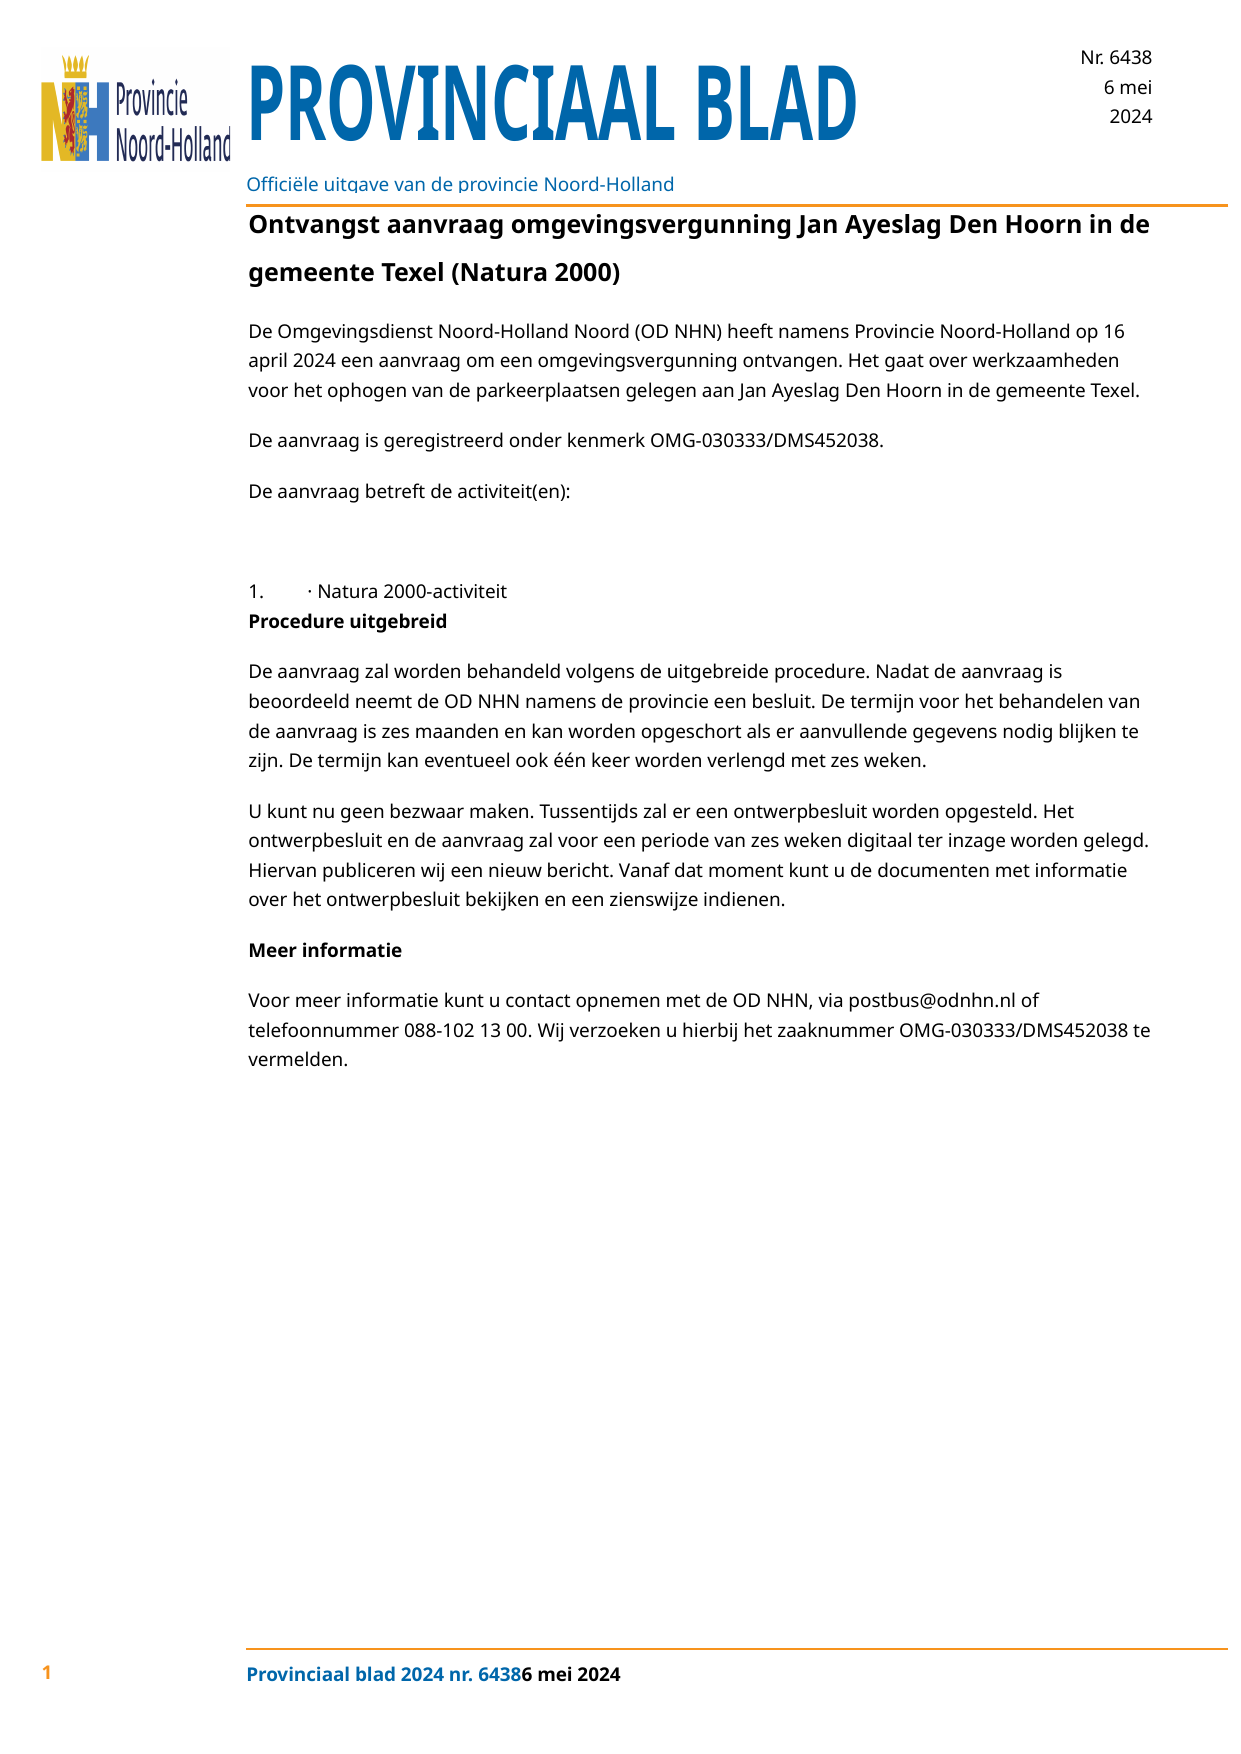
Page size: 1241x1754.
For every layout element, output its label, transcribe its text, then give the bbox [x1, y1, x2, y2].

text Ontvangst aanvraag omgevingsvergunning Jan Ayeslag Den Hoorn in de gemeente Texel (Natura 2000) [248, 207, 1152, 288]
text De aanvraag is geregistreerd onder kenmerk OMG-030333/DMS452038. [248, 427, 1152, 453]
text De aanvraag zal worden behandeld volgens de uitgebreide procedure. Nadat de aanvraag is beoordeeld neemt de OD NHN namens de provincie een besluit. De termijn voor het behandelen van de aanvraag is zes maanden en kan worden opgeschort als er aanvullende gegevens nodig blijken te zijn. De termijn kan eventueel ook één keer worden verlengd met zes weken. [248, 659, 1152, 773]
list · Natura 2000-activiteit [248, 579, 1152, 604]
text De aanvraag betreft de activiteit(en): [248, 478, 1152, 504]
text Meer informatie [248, 937, 1152, 963]
text U kunt nu geen bezwaar maken. Tussentijds zal er een ontwerpbesluit worden opgesteld. Het ontwerpbesluit en de aanvraag zal voor een periode van zes weken digitaal ter inzage worden gelegd. Hiervan publiceren wij een nieuw bericht. Vanaf dat moment kunt u de documenten met informatie over het ontwerpbesluit bekijken en een zienswijze indienen. [248, 798, 1152, 912]
text Procedure uitgebreid [248, 608, 1152, 634]
picture [41, 47, 231, 172]
text De Omgevingsdienst Noord-Holland Noord (OD NHN) heeft namens Provincie Noord-Holland op 16 april 2024 een aanvraag om een omgevingsvergunning ontvangen. Het gaat over werkzaamheden voor het ophogen van de parkeerplaatsen gelegen aan Jan Ayeslag Den Hoorn in de gemeente Texel. [248, 318, 1152, 403]
text Voor meer informatie kunt u contact opnemen met de OD NHN, via postbus@odnhn.nl of telefoonnummer 088-102 13 00. Wij verzoeken u hierbij het zaaknummer OMG-030333/DMS452038 te vermelden. [248, 987, 1152, 1072]
